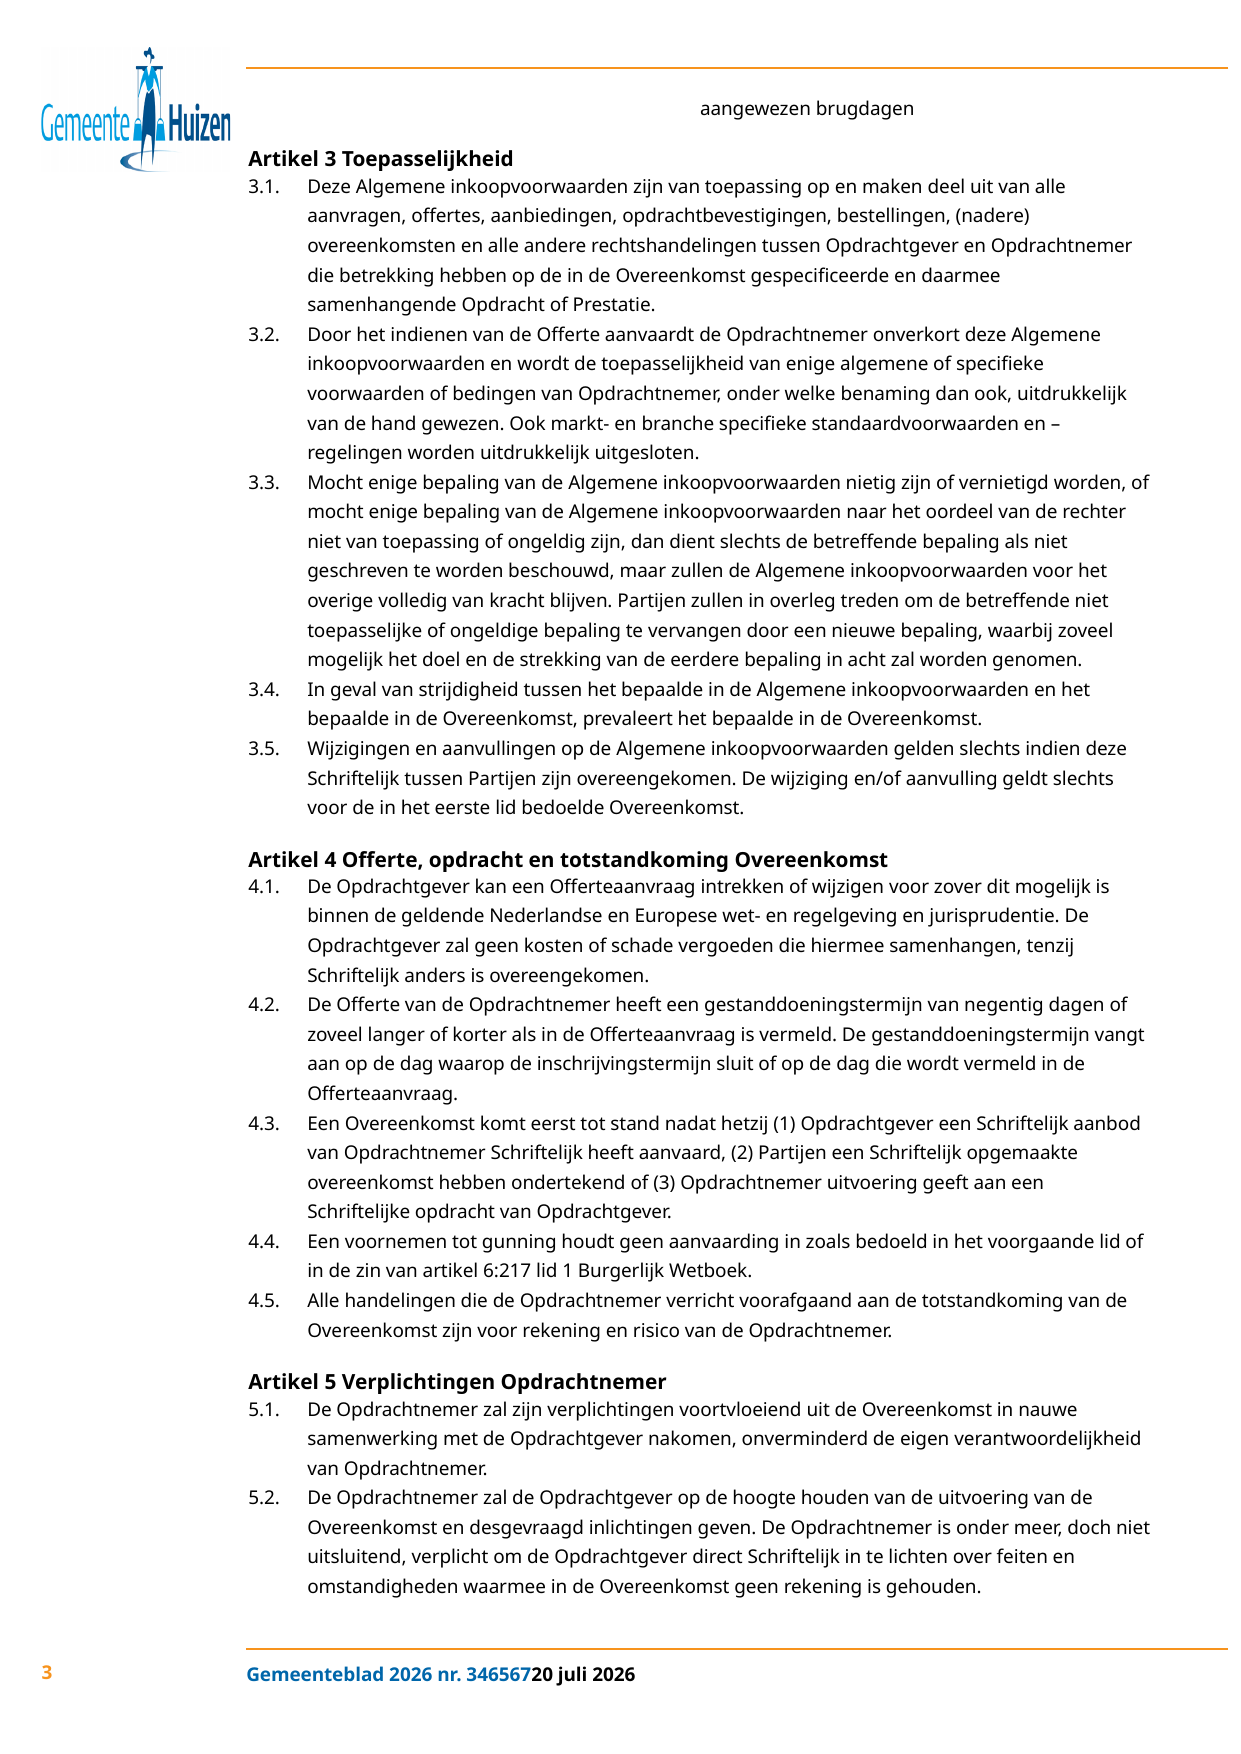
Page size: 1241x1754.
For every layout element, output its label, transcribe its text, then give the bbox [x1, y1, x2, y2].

table_cell [248, 95, 700, 121]
table_cell aangewezen brugdagen [700, 95, 1152, 121]
list Een voornemen tot gunning houdt geen aanvaarding in zoals bedoeld in het voorgaande lid of in de zin van artikel 6:217 lid 1 Burgerlijk Wetboek. [248, 1228, 1152, 1283]
list De Offerte van de Opdrachtnemer heeft een gestanddoeningstermijn van negentig dagen of zoveel langer of korter als in de Offerteaanvraag is vermeld. De gestanddoeningstermijn vangt aan op de dag waarop de inschrijvingstermijn sluit of op de dag die wordt vermeld in de Offerteaanvraag. [248, 991, 1152, 1106]
picture [41, 47, 231, 172]
list Een Overeenkomst komt eerst tot stand nadat hetzij (1) Opdrachtgever een Schriftelijk aanbod van Opdrachtnemer Schriftelijk heeft aanvaard, (2) Partijen een Schriftelijk opgemaakte overeenkomst hebben ondertekend of (3) Opdrachtnemer uitvoering geeft aan een Schriftelijke opdracht van Opdrachtgever. [248, 1110, 1152, 1224]
list Alle handelingen die de Opdrachtnemer verricht voorafgaand aan de totstandkoming van de Overeenkomst zijn voor rekening en risico van de Opdrachtnemer. [248, 1287, 1152, 1343]
list De Opdrachtgever kan een Offerteaanvraag intrekken of wijzigen voor zover dit mogelijk is binnen de geldende Nederlandse en Europese wet- en regelgeving en jurisprudentie. De Opdrachtgever zal geen kosten of schade vergoeden die hiermee samenhangen, tenzij Schriftelijk anders is overeengekomen. [248, 873, 1152, 988]
list In geval van strijdigheid tussen het bepaalde in de Algemene inkoopvoorwaarden en het bepaalde in de Overeenkomst, prevaleert het bepaalde in de Overeenkomst. [248, 676, 1152, 731]
list Wijzigingen en aanvullingen op de Algemene inkoopvoorwaarden gelden slechts indien deze Schriftelijk tussen Partijen zijn overeengekomen. De wijziging en/of aanvulling geldt slechts voor de in het eerste lid bedoelde Overeenkomst. [248, 735, 1152, 820]
list Deze Algemene inkoopvoorwaarden zijn van toepassing op en maken deel uit van alle aanvragen, offertes, aanbiedingen, opdrachtbevestigingen, bestellingen, (nadere) overeenkomsten en alle andere rechtshandelingen tussen Opdrachtgever en Opdrachtnemer die betrekking hebben op de in de Overeenkomst gespecificeerde en daarmee samenhangende Opdracht of Prestatie. [248, 173, 1152, 317]
list Mocht enige bepaling van de Algemene inkoopvoorwaarden nietig zijn of vernietigd worden, of mocht enige bepaling van de Algemene inkoopvoorwaarden naar het oordeel van de rechter niet van toepassing of ongeldig zijn, dan dient slechts de betreffende bepaling als niet geschreven te worden beschouwd, maar zullen de Algemene inkoopvoorwaarden voor het overige volledig van kracht blijven. Partijen zullen in overleg treden om de betreffende niet toepasselijke of ongeldige bepaling te vervangen door een nieuwe bepaling, waarbij zoveel mogelijk het doel en de strekking van de eerdere bepaling in acht zal worden genomen. [248, 469, 1152, 672]
text Artikel 5 Verplichtingen Opdrachtnemer [248, 1367, 1152, 1396]
list Door het indienen van de Offerte aanvaardt de Opdrachtnemer onverkort deze Algemene inkoopvoorwaarden en wordt de toepasselijkheid van enige algemene of specifieke voorwaarden of bedingen van Opdrachtnemer, onder welke benaming dan ook, uitdrukkelijk van de hand gewezen. Ook markt- en branche specifieke standaardvoorwaarden en –regelingen worden uitdrukkelijk uitgesloten. [248, 321, 1152, 465]
list De Opdrachtnemer zal de Opdrachtgever op de hoogte houden van de uitvoering van de Overeenkomst en desgevraagd inlichtingen geven. De Opdrachtnemer is onder meer, doch niet uitsluitend, verplicht om de Opdrachtgever direct Schriftelijk in te lichten over feiten en omstandigheden waarmee in de Overeenkomst geen rekening is gehouden. [248, 1484, 1152, 1599]
list De Opdrachtnemer zal zijn verplichtingen voortvloeiend uit de Overeenkomst in nauwe samenwerking met de Opdrachtgever nakomen, onverminderd de eigen verantwoordelijkheid van Opdrachtnemer. [248, 1396, 1152, 1481]
text Artikel 4 Offerte, opdracht en totstandkoming Overeenkomst [248, 845, 1152, 873]
text Artikel 3 Toepasselijkheid [248, 144, 1152, 173]
